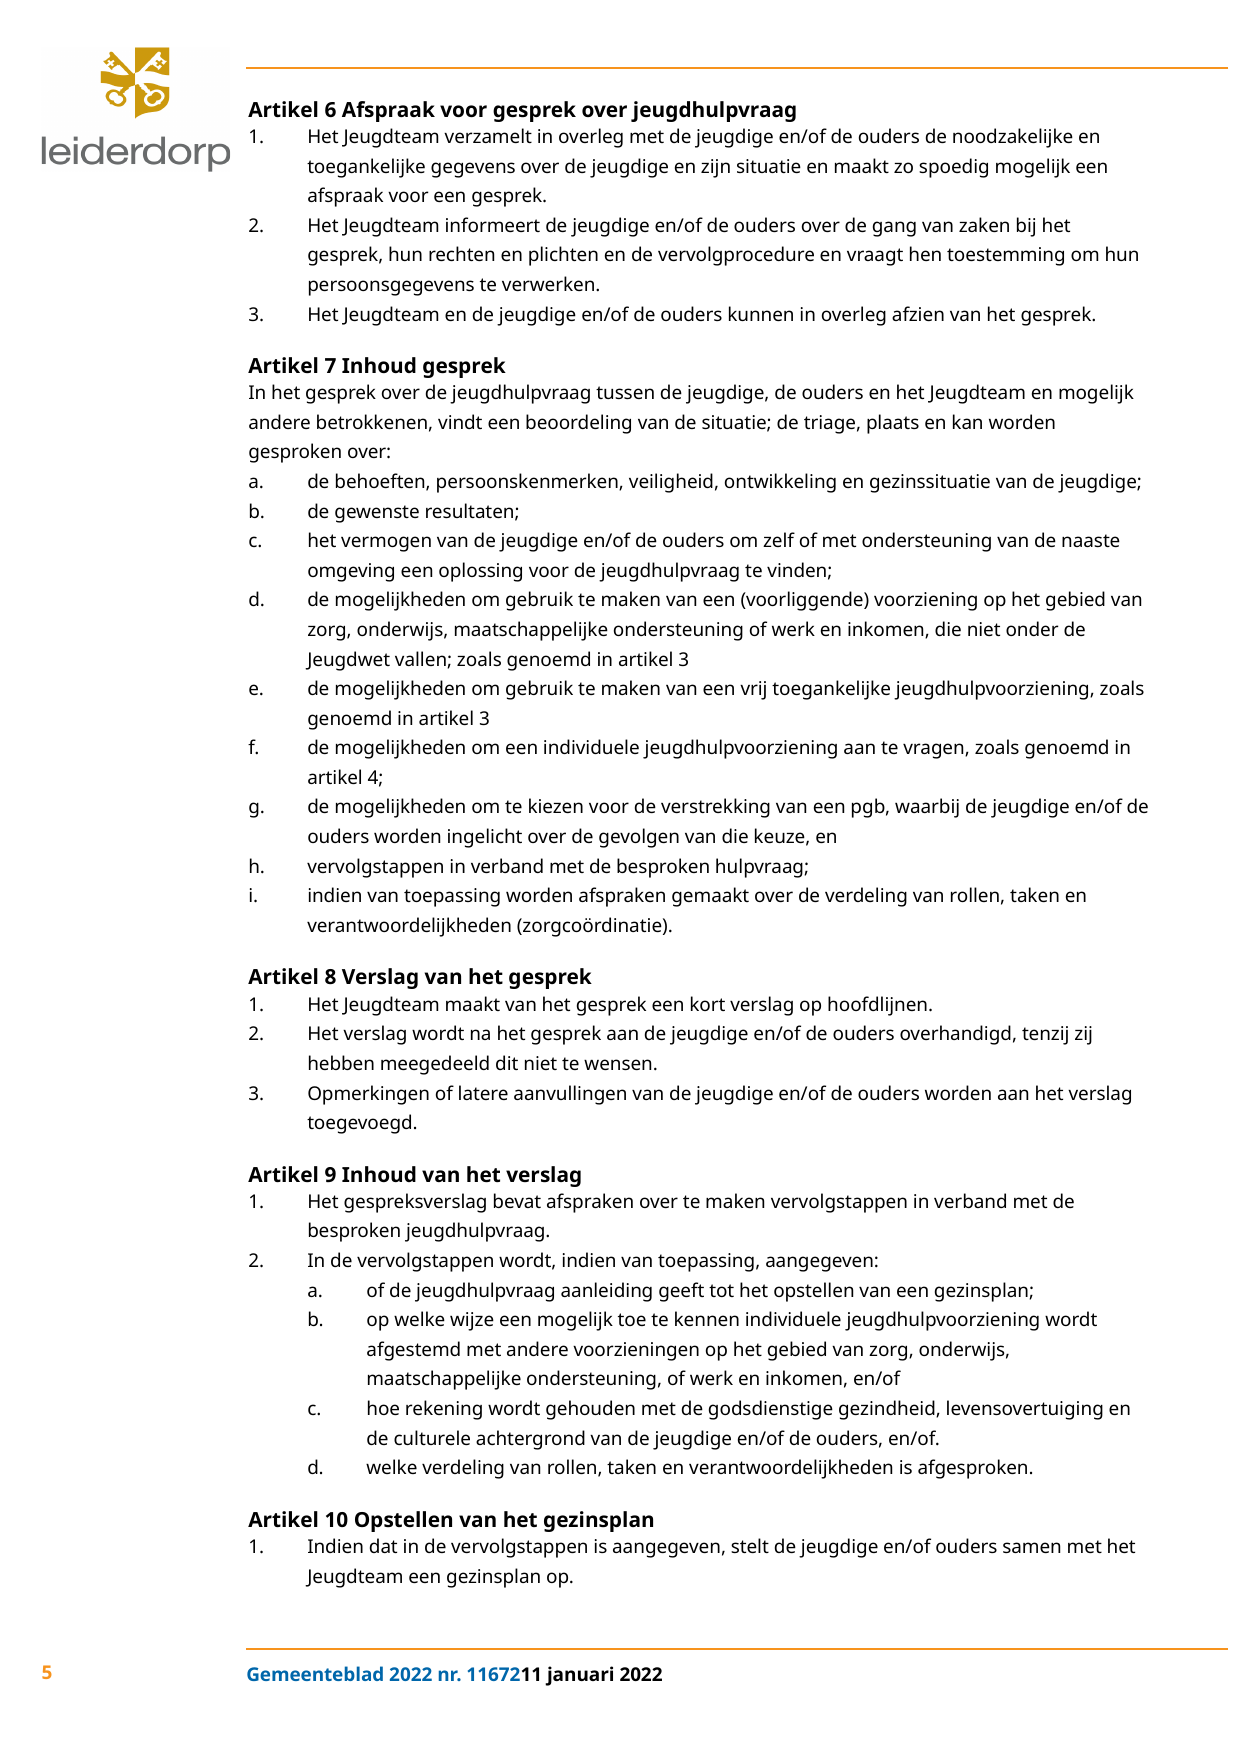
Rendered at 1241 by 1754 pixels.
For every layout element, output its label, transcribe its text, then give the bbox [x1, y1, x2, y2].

list de gewenste resultaten; [248, 498, 1152, 524]
list of de jeugdhulpvraag aanleiding geeft tot het opstellen van een gezinsplan; [307, 1277, 1152, 1303]
list In de vervolgstappen wordt, indien van toepassing, aangegeven: [248, 1247, 1152, 1273]
list de behoeften, persoonskenmerken, veiligheid, ontwikkeling en gezinssituatie van de jeugdige; [248, 468, 1152, 494]
list Het Jeugdteam maakt van het gesprek een kort verslag op hoofdlijnen. [248, 991, 1152, 1017]
text Artikel 7 Inhoud gesprek [248, 351, 1152, 379]
list Het Jeugdteam verzamelt in overleg met de jeugdige en/of de ouders de noodzakelijke en toegankelijke gegevens over de jeugdige en zijn situatie en maakt zo spoedig mogelijk een afspraak voor een gesprek. [248, 123, 1152, 208]
list hoe rekening wordt gehouden met de godsdienstige gezindheid, levensovertuiging en de culturele achtergrond van de jeugdige en/of de ouders, en/of. [307, 1395, 1152, 1451]
list de mogelijkheden om gebruik te maken van een vrij toegankelijke jeugdhulpvoorziening, zoals genoemd in artikel 3 [248, 675, 1152, 731]
list de mogelijkheden om te kiezen voor de verstrekking van een pgb, waarbij de jeugdige en/of de ouders worden ingelicht over de gevolgen van die keuze, en [248, 794, 1152, 849]
text Artikel 10 Opstellen van het gezinsplan [248, 1505, 1152, 1533]
list welke verdeling van rollen, taken en verantwoordelijkheden is afgesproken. [307, 1454, 1152, 1480]
picture [41, 47, 231, 172]
list op welke wijze een mogelijk toe te kennen individuele jeugdhulpvoorziening wordt afgestemd met andere voorzieningen op het gebied van zorg, onderwijs, maatschappelijke ondersteuning, of werk en inkomen, en/of [307, 1306, 1152, 1391]
text In het gesprek over de jeugdhulpvraag tussen de jeugdige, de ouders en het Jeugdteam en mogelijk andere betrokkenen, vindt een beoordeling van de situatie; de triage, plaats en kan worden gesproken over: [248, 379, 1152, 464]
list het vermogen van de jeugdige en/of de ouders om zelf of met ondersteuning van de naaste omgeving een oplossing voor de jeugdhulpvraag te vinden; [248, 527, 1152, 583]
list Het gespreksverslag bevat afspraken over te maken vervolgstappen in verband met de besproken jeugdhulpvraag. [248, 1188, 1152, 1243]
list Het Jeugdteam en de jeugdige en/of de ouders kunnen in overleg afzien van het gesprek. [248, 301, 1152, 326]
list de mogelijkheden om een individuele jeugdhulpvoorziening aan te vragen, zoals genoemd in artikel 4; [248, 734, 1152, 790]
list Opmerkingen of latere aanvullingen van de jeugdige en/of de ouders worden aan het verslag toegevoegd. [248, 1080, 1152, 1135]
list de mogelijkheden om gebruik te maken van een (voorliggende) voorziening op het gebied van zorg, onderwijs, maatschappelijke ondersteuning of werk en inkomen, die niet onder de Jeugdwet vallen; zoals genoemd in artikel 3 [248, 587, 1152, 672]
text Artikel 8 Verslag van het gesprek [248, 962, 1152, 991]
text Artikel 9 Inhoud van het verslag [248, 1160, 1152, 1188]
text Artikel 6 Afspraak voor gesprek over jeugdhulpvraag [248, 95, 1152, 123]
list Indien dat in de vervolgstappen is aangegeven, stelt de jeugdige en/of ouders samen met het Jeugdteam een gezinsplan op. [248, 1533, 1152, 1588]
list vervolgstappen in verband met de besproken hulpvraag; [248, 853, 1152, 879]
list Het Jeugdteam informeert de jeugdige en/of de ouders over de gang van zaken bij het gesprek, hun rechten en plichten en de vervolgprocedure en vraagt hen toestemming om hun persoonsgegevens te verwerken. [248, 212, 1152, 297]
list Het verslag wordt na het gesprek aan de jeugdige en/of de ouders overhandigd, tenzij zij hebben meegedeeld dit niet te wensen. [248, 1021, 1152, 1076]
list indien van toepassing worden afspraken gemaakt over de verdeling van rollen, taken en verantwoordelijkheden (zorgcoördinatie). [248, 882, 1152, 938]
